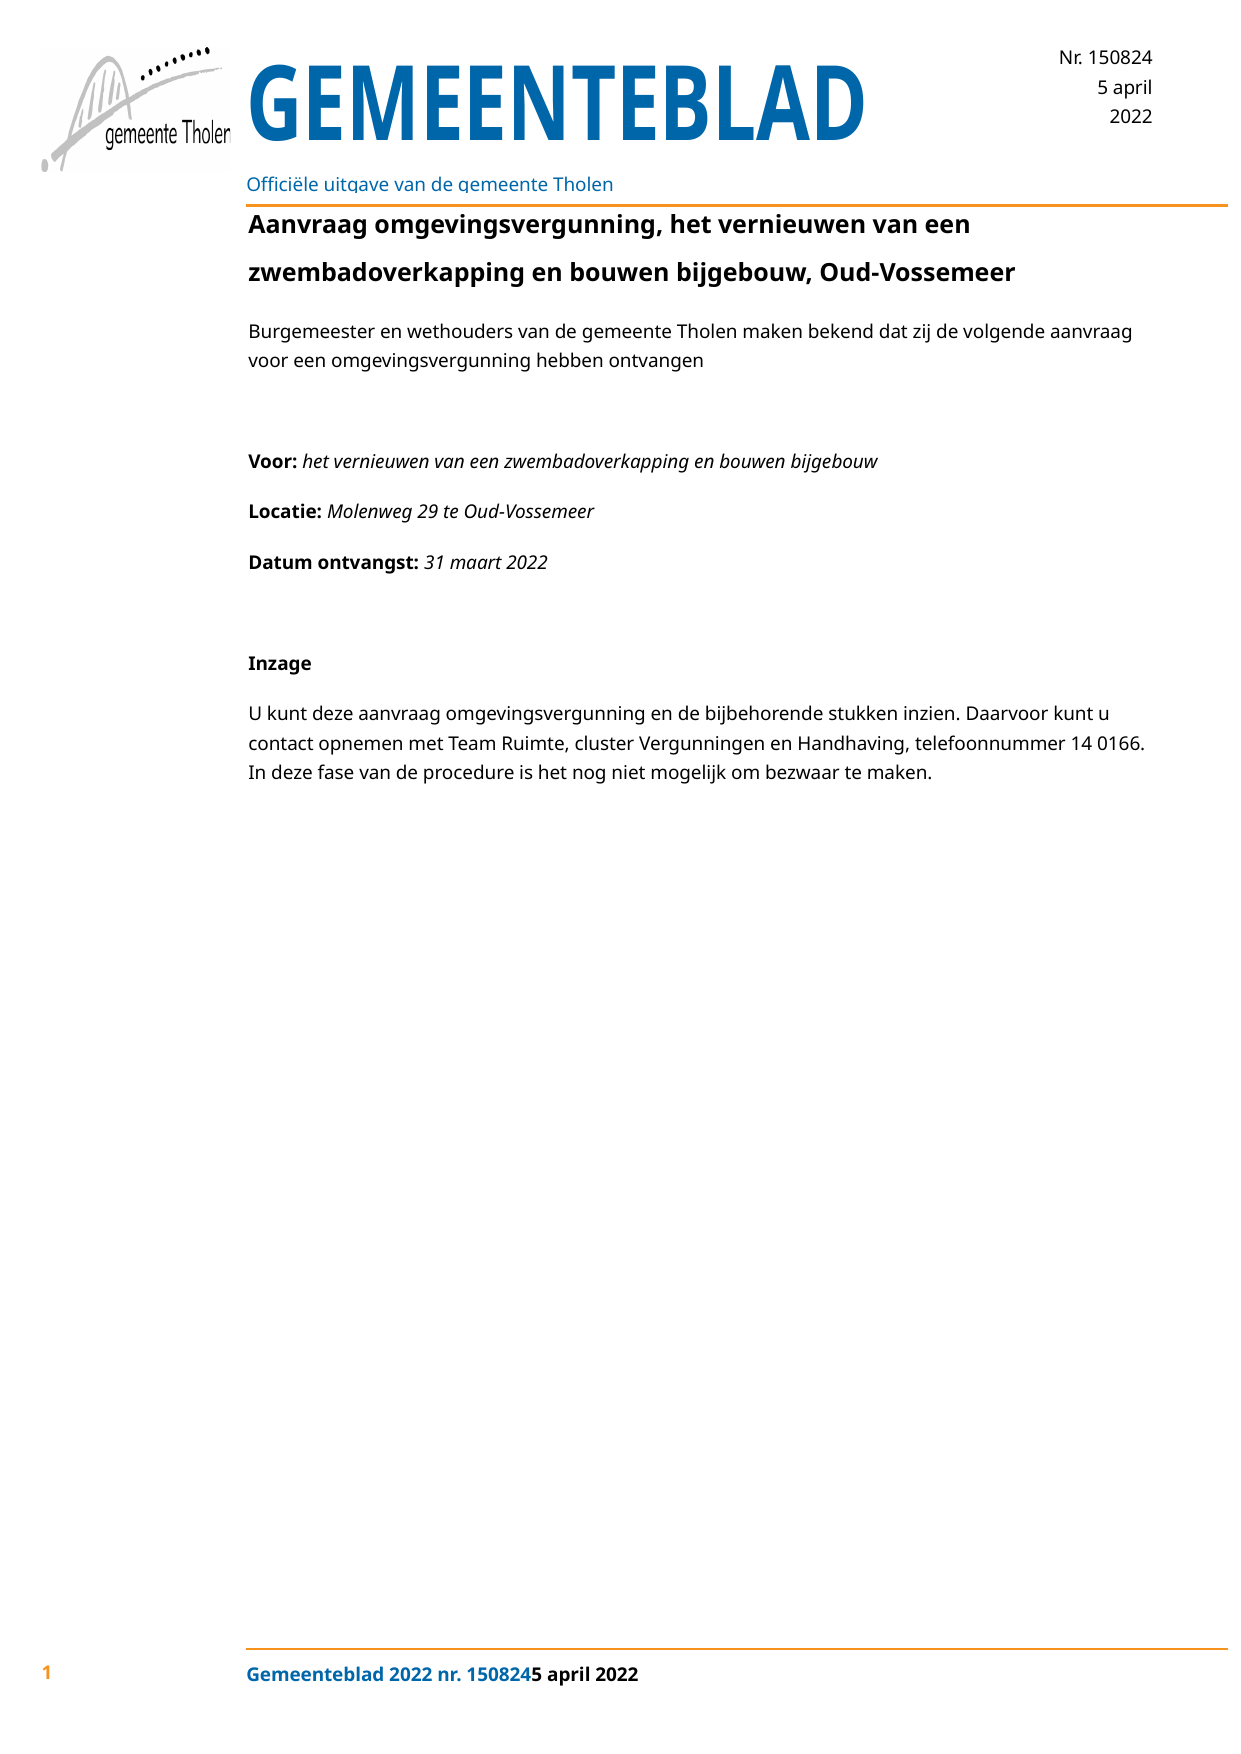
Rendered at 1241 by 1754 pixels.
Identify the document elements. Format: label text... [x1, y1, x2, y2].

text Aanvraag omgevingsvergunning, het vernieuwen van een zwembadoverkapping en bouwen bijgebouw, Oud-Vossemeer [248, 207, 1152, 288]
text Voor: het vernieuwen van een zwembadoverkapping en bouwen bijgebouw [248, 448, 1152, 474]
text Datum ontvangst: 31 maart 2022 [248, 549, 1152, 575]
text Inzage [248, 650, 1152, 676]
text Locatie: Molenweg 29 te Oud-Vossemeer [248, 499, 1152, 524]
text Burgemeester en wethouders van de gemeente Tholen maken bekend dat zij de volgende aanvraag voor een omgevingsvergunning hebben ontvangen [248, 318, 1152, 373]
text U kunt deze aanvraag omgevingsvergunning en de bijbehorende stukken inzien. Daarvoor kunt u contact opnemen met Team Ruimte, cluster Vergunningen en Handhaving, telefoonnummer 14 0166. In deze fase van de procedure is het nog niet mogelijk om bezwaar te maken. [248, 700, 1152, 785]
picture [41, 47, 231, 172]
